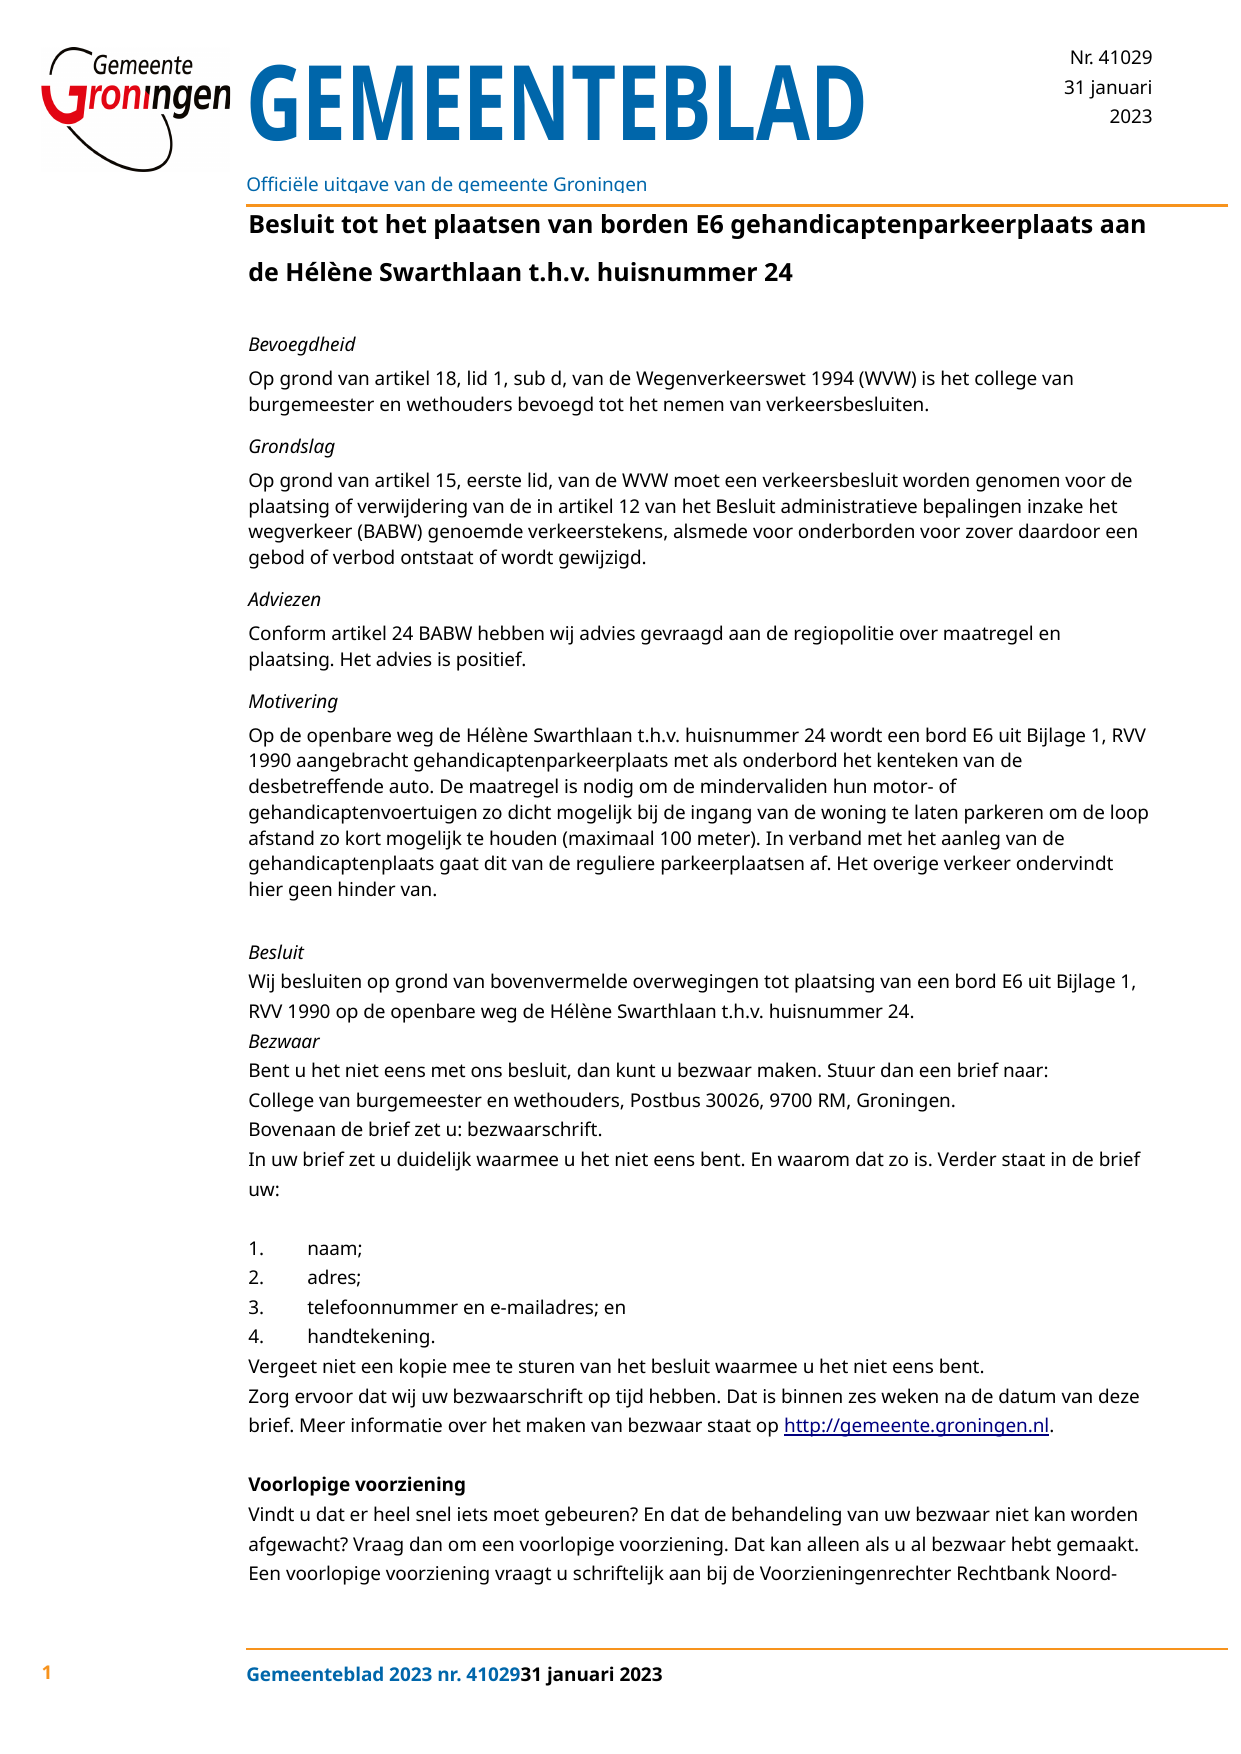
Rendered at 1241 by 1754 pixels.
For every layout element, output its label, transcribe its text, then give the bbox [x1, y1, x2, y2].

text Voorlopige voorziening [248, 1472, 1152, 1497]
list handtekening. [248, 1324, 1152, 1349]
text In uw brief zet u duidelijk waarmee u het niet eens bent. En waarom dat zo is. Verder staat in de brief uw: [248, 1146, 1152, 1201]
list telefoonnummer en e-mailadres; en [248, 1294, 1152, 1320]
list naam; [248, 1235, 1152, 1261]
text Bent u het niet eens met ons besluit, dan kunt u bezwaar maken. Stuur dan een brief naar: [248, 1057, 1152, 1083]
text Wij besluiten op grond van bovenvermelde overwegingen tot plaatsing van een bord E6 uit Bijlage 1, RVV 1990 op de openbare weg de Hélène Swarthlaan t.h.v. huisnummer 24. [248, 969, 1152, 1024]
text Adviezen [248, 586, 1152, 612]
picture [41, 47, 231, 172]
text Op grond van artikel 18, lid 1, sub d, van de Wegenverkeerswet 1994 (WVW) is het college van burgemeester en wethouders bevoegd tot het nemen van verkeersbesluiten. [248, 366, 1152, 417]
text Besluit [248, 939, 1152, 965]
text Vergeet niet een kopie mee te sturen van het besluit waarmee u het niet eens bent. [248, 1353, 1152, 1379]
text Op de openbare weg de Hélène Swarthlaan t.h.v. huisnummer 24 wordt een bord E6 uit Bijlage 1, RVV 1990 aangebracht gehandicaptenparkeerplaats met als onderbord het kenteken van de desbetreffende auto. De maatregel is nodig om de mindervaliden hun motor- of gehandicaptenvoertuigen zo dicht mogelijk bij de ingang van de woning te laten parkeren om de loop afstand zo kort mogelijk te houden (maximaal 100 meter). In verband met het aanleg van de gehandicaptenplaats gaat dit van de reguliere parkeerplaatsen af. Het overige verkeer ondervindt hier geen hinder van. [248, 722, 1152, 902]
text Grondslag [248, 433, 1152, 459]
text Conform artikel 24 BABW hebben wij advies gevraagd aan de regiopolitie over maatregel en plaatsing. Het advies is positief. [248, 620, 1152, 672]
text Bezwaar [248, 1028, 1152, 1053]
text Zorg ervoor dat wij uw bezwaarschrift op tijd hebben. Dat is binnen zes weken na de datum van deze brief. Meer informatie over het maken van bezwaar staat op http://gemeente.groningen.nl. [248, 1383, 1152, 1438]
text Besluit tot het plaatsen van borden E6 gehandicaptenparkeerplaats aan de Hélène Swarthlaan t.h.v. huisnummer 24 [248, 207, 1152, 288]
text Op grond van artikel 15, eerste lid, van de WVW moet een verkeersbesluit worden genomen voor de plaatsing of verwijdering van de in artikel 12 van het Besluit administratieve bepalingen inzake het wegverkeer (BABW) genoemde verkeerstekens, alsmede voor onderborden voor zover daardoor een gebod of verbod ontstaat of wordt gewijzigd. [248, 467, 1152, 570]
text College van burgemeester en wethouders, Postbus 30026, 9700 RM, Groningen. [248, 1087, 1152, 1113]
text Bevoegdheid [248, 331, 1152, 357]
list adres; [248, 1264, 1152, 1290]
text Motivering [248, 688, 1152, 714]
text Bovenaan de brief zet u: bezwaarschrift. [248, 1117, 1152, 1142]
text Vindt u dat er heel snel iets moet gebeuren? En dat de behandeling van uw bezwaar niet kan worden afgewacht? Vraag dan om een voorlopige voorziening. Dat kan alleen als u al bezwaar hebt gemaakt. Een voorlopige voorziening vraagt u schriftelijk aan bij de Voorzieningenrechter Rechtbank Noord- [248, 1501, 1152, 1586]
